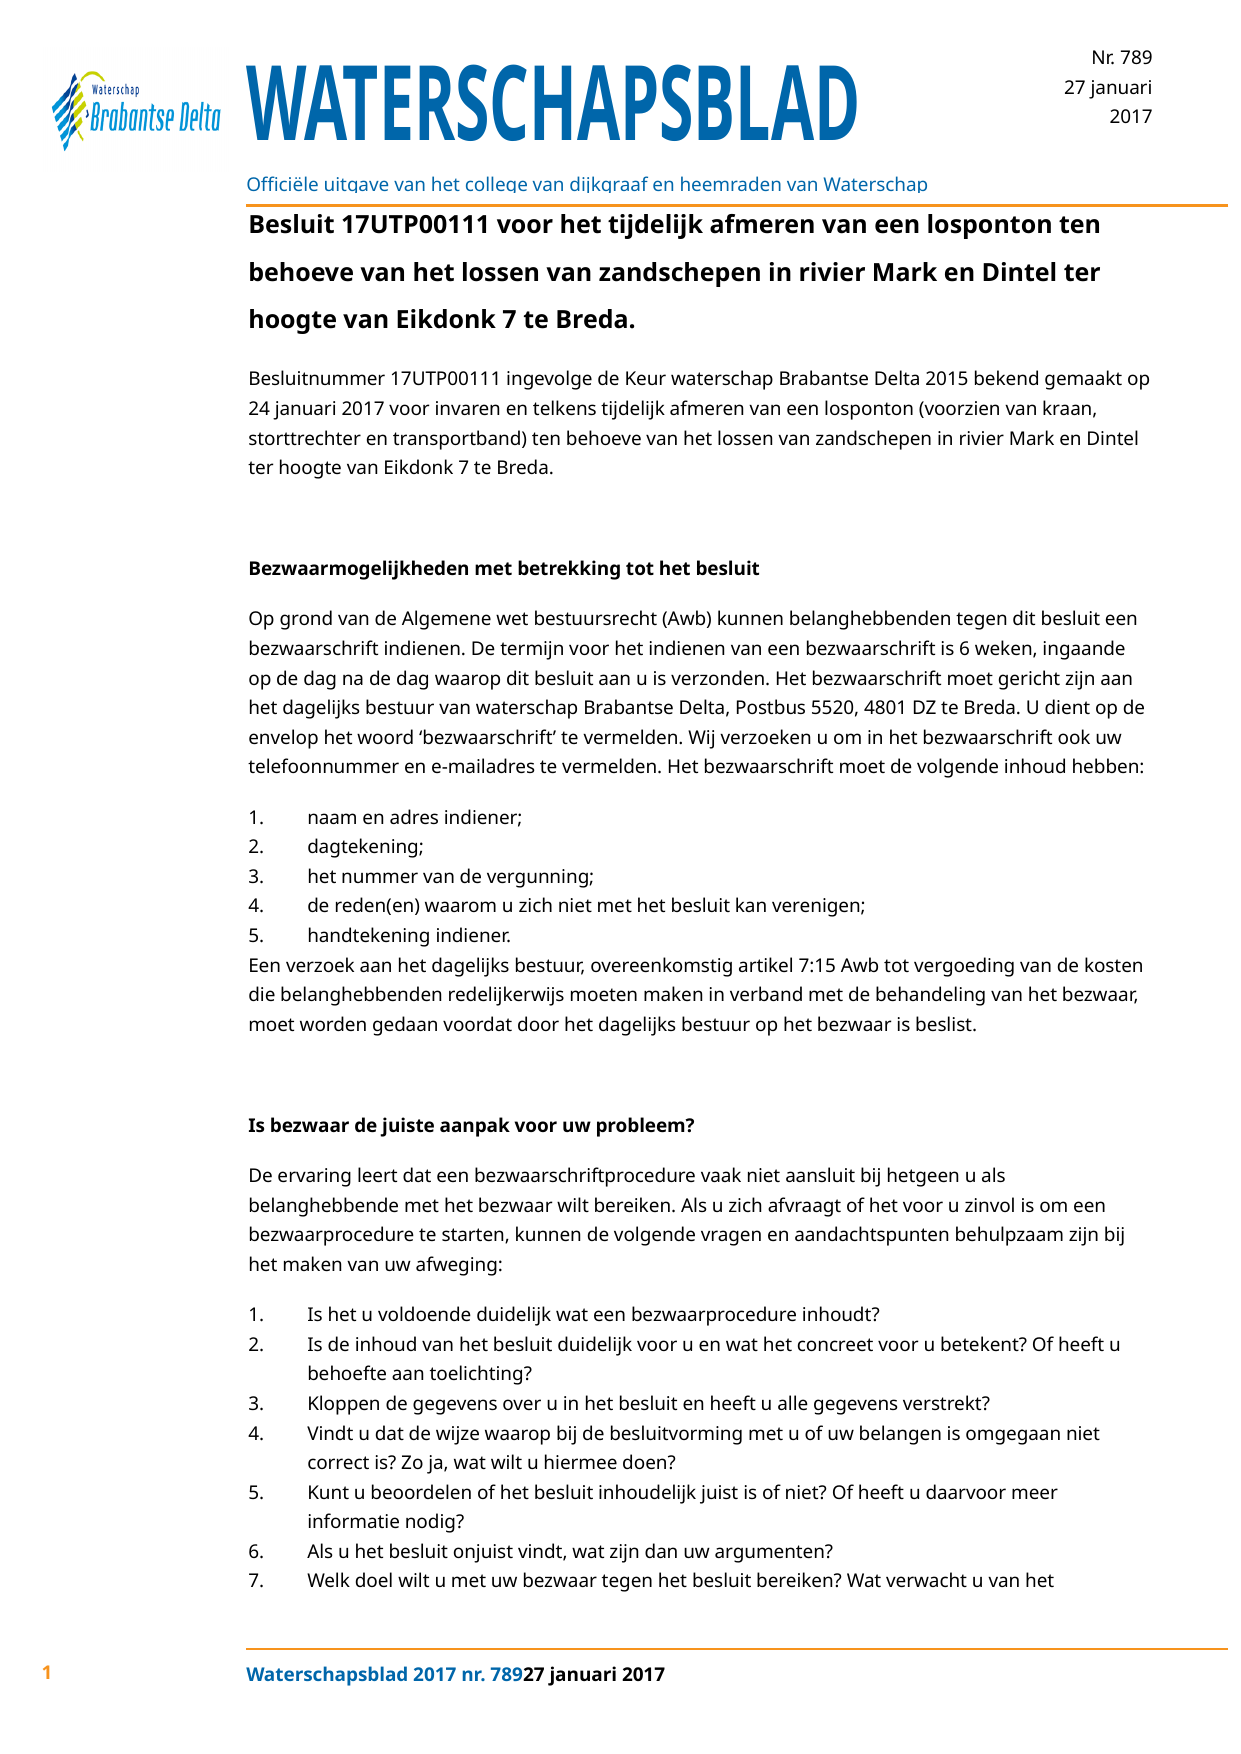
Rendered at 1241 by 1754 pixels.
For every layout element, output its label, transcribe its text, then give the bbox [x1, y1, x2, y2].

list Welk doel wilt u met uw bezwaar tegen het besluit bereiken? Wat verwacht u van het [248, 1568, 1152, 1593]
text Bezwaarmogelijkheden met betrekking tot het besluit [248, 555, 1152, 581]
list het nummer van de vergunning; [248, 863, 1152, 889]
text Op grond van de Algemene wet bestuursrecht (Awb) kunnen belanghebbenden tegen dit besluit een bezwaarschrift indienen. De termijn voor het indienen van een bezwaarschrift is 6 weken, ingaande op de dag na de dag waarop dit besluit aan u is verzonden. Het bezwaarschrift moet gericht zijn aan het dagelijks bestuur van waterschap Brabantse Delta, Postbus 5520, 4801 DZ te Breda. U dient op de envelop het woord ‘bezwaarschrift’ te vermelden. Wij verzoeken u om in het bezwaarschrift ook uw telefoonnummer en e‑mailadres te vermelden. Het bezwaarschrift moet de volgende inhoud hebben: [248, 606, 1152, 779]
list Als u het besluit onjuist vindt, wat zijn dan uw argumenten? [248, 1538, 1152, 1564]
list dagtekening; [248, 833, 1152, 859]
picture [41, 47, 231, 172]
text Besluitnummer 17UTP00111 ingevolge de Keur waterschap Brabantse Delta 2015 bekend gemaakt op 24 januari 2017 voor invaren en telkens tijdelijk afmeren van een losponton (voorzien van kraan, storttrechter en transportband) ten behoeve van het lossen van zandschepen in rivier Mark en Dintel ter hoogte van Eikdonk 7 te Breda. [248, 366, 1152, 480]
list naam en adres indiener; [248, 804, 1152, 829]
text Een verzoek aan het dagelijks bestuur, overeenkomstig artikel 7:15 Awb tot vergoeding van de kosten die belanghebbenden redelijkerwijs moeten maken in verband met de behandeling van het bezwaar, moet worden gedaan voordat door het dagelijks bestuur op het bezwaar is beslist. [248, 952, 1152, 1037]
text De ervaring leert dat een bezwaarschriftprocedure vaak niet aansluit bij hetgeen u als belanghebbende met het bezwaar wilt bereiken. Als u zich afvraagt of het voor u zinvol is om een bezwaarprocedure te starten, kunnen de volgende vragen en aandachtspunten behulpzaam zijn bij het maken van uw afweging: [248, 1162, 1152, 1277]
list de reden(en) waarom u zich niet met het besluit kan verenigen; [248, 893, 1152, 918]
list Is de inhoud van het besluit duidelijk voor u en wat het concreet voor u betekent? Of heeft u behoefte aan toelichting? [248, 1331, 1152, 1386]
list Is het u voldoende duidelijk wat een bezwaarprocedure inhoudt? [248, 1301, 1152, 1327]
list Vindt u dat de wijze waarop bij de besluitvorming met u of uw belangen is omgegaan niet correct is? Zo ja, wat wilt u hiermee doen? [248, 1420, 1152, 1475]
text Is bezwaar de juiste aanpak voor uw probleem? [248, 1112, 1152, 1137]
list Kunt u beoordelen of het besluit inhoudelijk juist is of niet? Of heeft u daarvoor meer informatie nodig? [248, 1479, 1152, 1534]
list handtekening indiener. [248, 922, 1152, 948]
text Besluit 17UTP00111 voor het tijdelijk afmeren van een losponton ten behoeve van het lossen van zandschepen in rivier Mark en Dintel ter hoogte van Eikdonk 7 te Breda. [248, 207, 1152, 336]
list Kloppen de gegevens over u in het besluit en heeft u alle gegevens verstrekt? [248, 1390, 1152, 1416]
